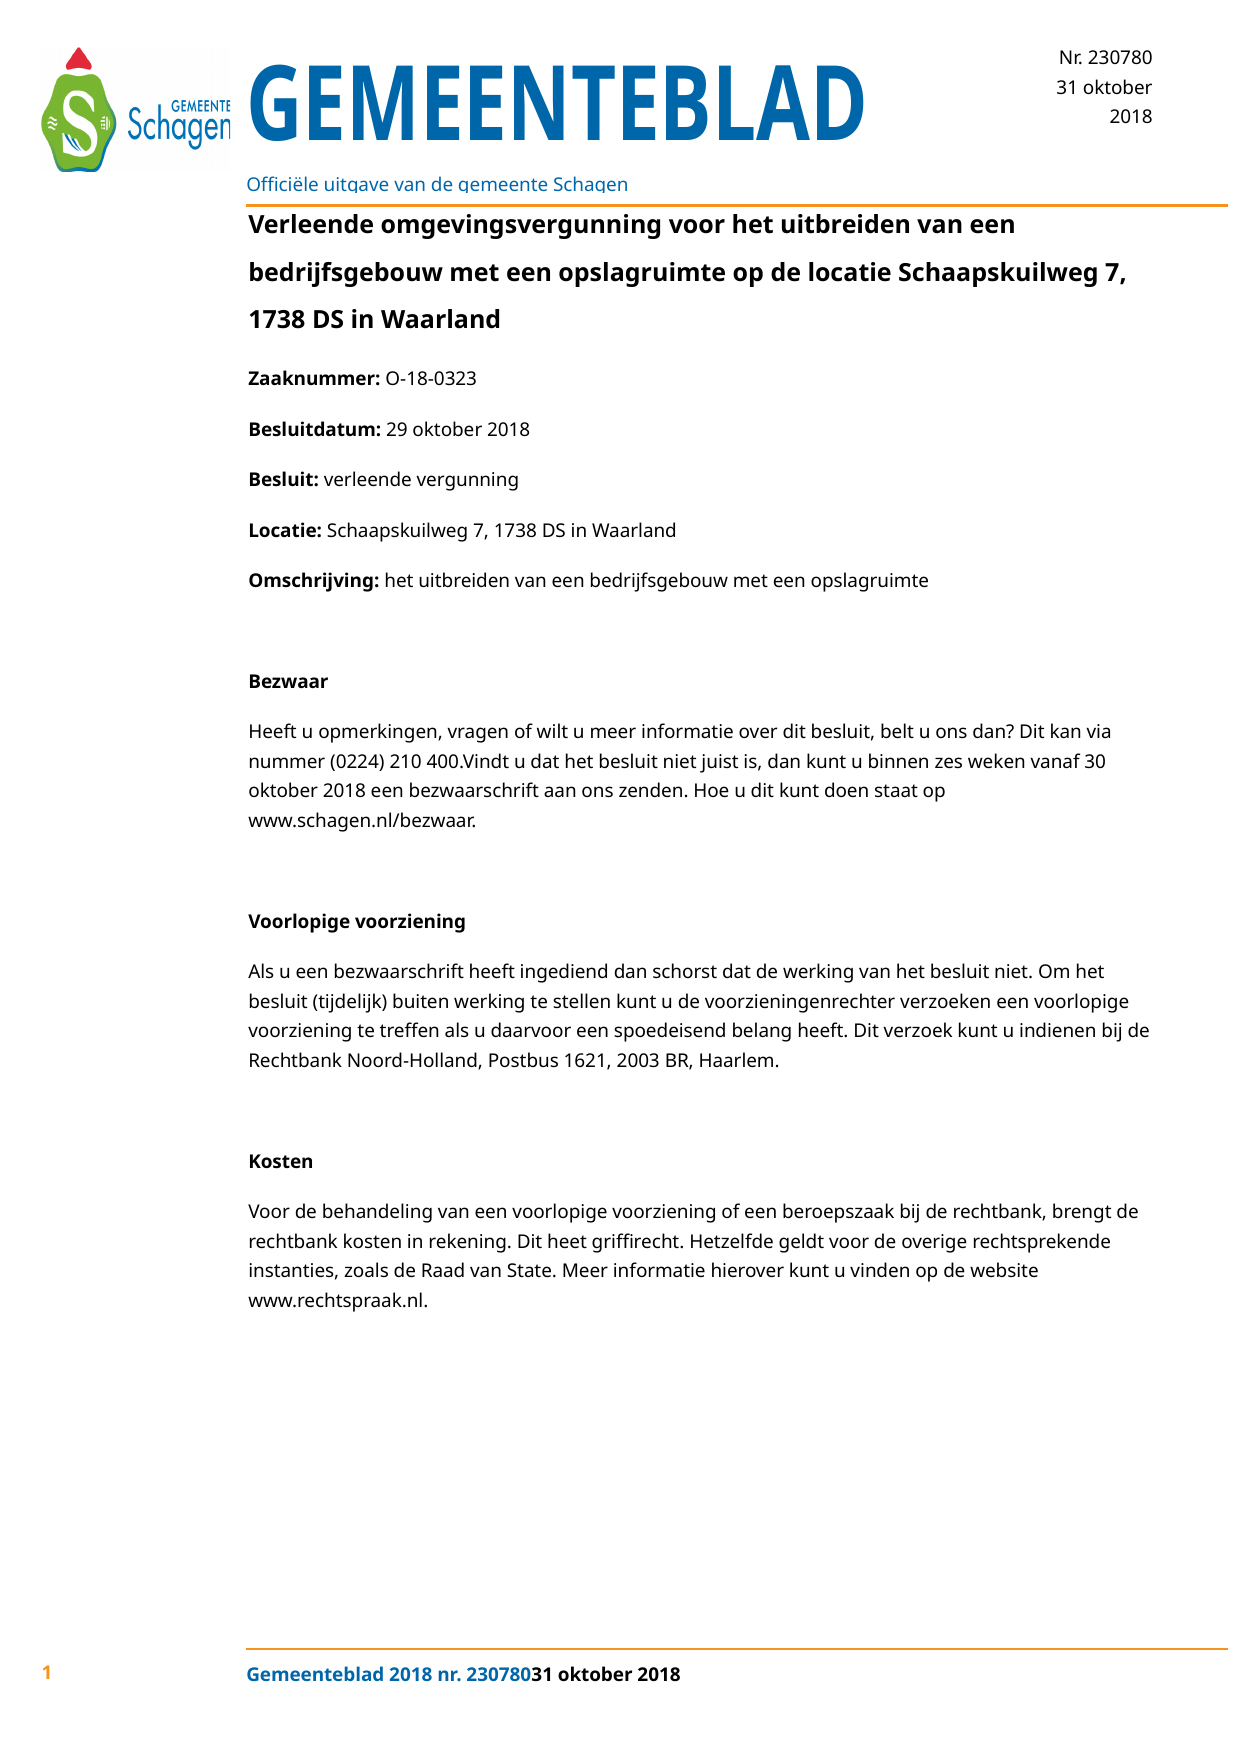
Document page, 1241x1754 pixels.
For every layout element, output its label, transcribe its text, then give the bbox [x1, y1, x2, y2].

text Omschrijving: het uitbreiden van een bedrijfsgebouw met een opslagruimte [248, 567, 1152, 593]
text Besluit: verleende vergunning [248, 466, 1152, 492]
text Zaaknummer: O-18-0323 [248, 366, 1152, 391]
text Voor de behandeling van een voorlopige voorziening of een beroepszaak bij de rechtbank, brengt de rechtbank kosten in rekening. Dit heet griffirecht. Hetzelfde geldt voor de overige rechtsprekende instanties, zoals de Raad van State. Meer informatie hierover kunt u vinden op de website www.rechtspraak.nl. [248, 1198, 1152, 1313]
text Als u een bezwaarschrift heeft ingediend dan schorst dat de werking van het besluit niet. Om het besluit (tijdelijk) buiten werking te stellen kunt u de voorzieningenrechter verzoeken een voorlopige voorziening te treffen als u daarvoor een spoedeisend belang heeft. Dit verzoek kunt u indienen bij de Rechtbank Noord-Holland, Postbus 1621, 2003 BR, Haarlem. [248, 958, 1152, 1073]
text Besluitdatum: 29 oktober 2018 [248, 416, 1152, 442]
picture [41, 47, 231, 172]
text Heeft u opmerkingen, vragen of wilt u meer informatie over dit besluit, belt u ons dan? Dit kan via nummer (0224) 210 400.Vindt u dat het besluit niet juist is, dan kunt u binnen zes weken vanaf 30 oktober 2018 een bezwaarschrift aan ons zenden. Hoe u dit kunt doen staat op www.schagen.nl/bezwaar. [248, 718, 1152, 833]
text Voorlopige voorziening [248, 908, 1152, 934]
text Locatie: Schaapskuilweg 7, 1738 DS in Waarland [248, 517, 1152, 542]
text Kosten [248, 1148, 1152, 1174]
text Verleende omgevingsvergunning voor het uitbreiden van een bedrijfsgebouw met een opslagruimte op de locatie Schaapskuilweg 7, 1738 DS in Waarland [248, 207, 1152, 336]
text Bezwaar [248, 668, 1152, 694]
